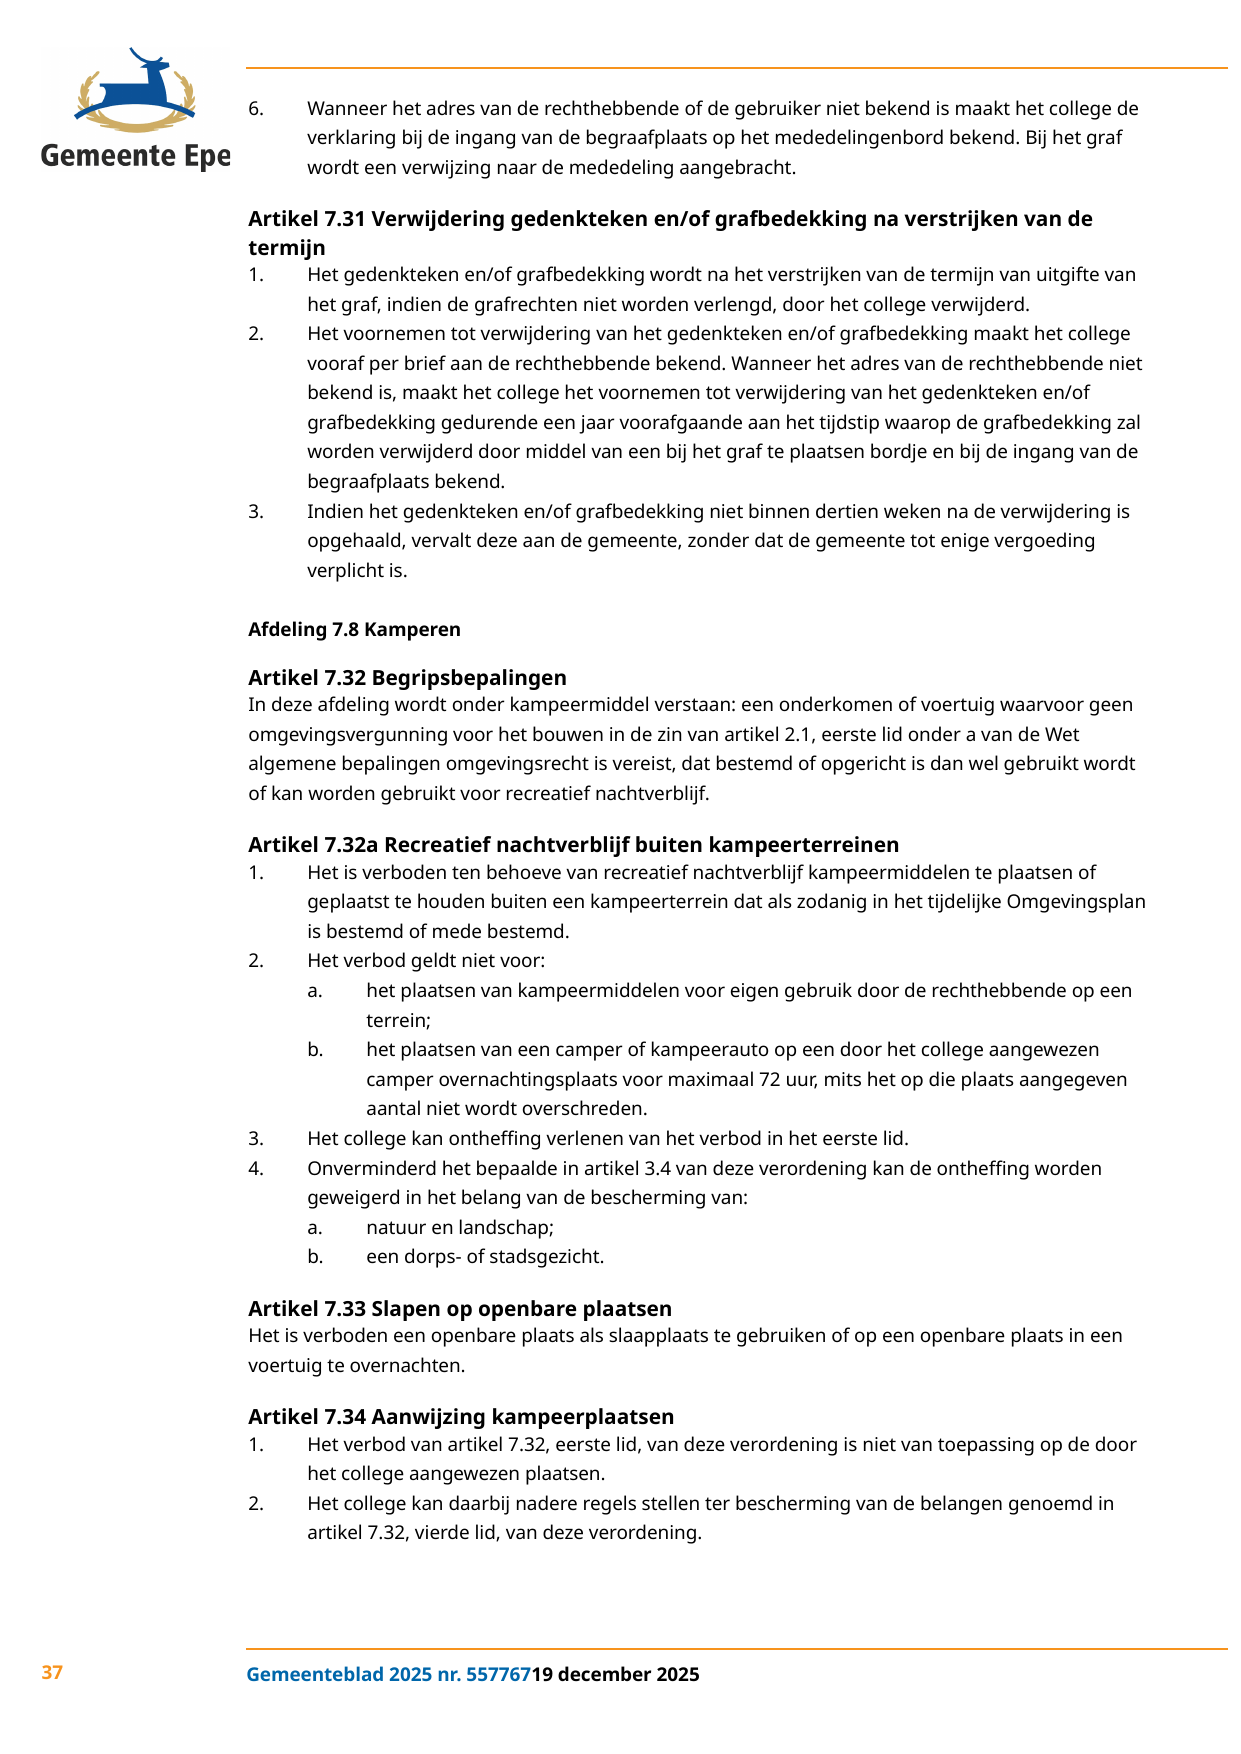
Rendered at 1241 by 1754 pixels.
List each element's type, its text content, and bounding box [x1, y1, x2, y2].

list Het verbod van artikel 7.32, eerste lid, van deze verordening is niet van toepassing op de door het college aangewezen plaatsen. [248, 1431, 1152, 1486]
text Artikel 7.31 Verwijdering gedenkteken en/of grafbedekking na verstrijken van de termijn [248, 204, 1152, 261]
list Wanneer het adres van de rechthebbende of de gebruiker niet bekend is maakt het college de verklaring bij de ingang van de begraafplaats op het mededelingenbord bekend. Bij het graf wordt een verwijzing naar de mededeling aangebracht. [248, 95, 1152, 180]
text Het is verboden een openbare plaats als slaapplaats te gebruiken of op een openbare plaats in een voertuig te overnachten. [248, 1322, 1152, 1378]
list een dorps- of stadsgezicht. [307, 1243, 1152, 1269]
text In deze afdeling wordt onder kampeermiddel verstaan: een onderkomen of voertuig waarvoor geen omgevingsvergunning voor het bouwen in de zin van artikel 2.1, eerste lid onder a van de Wet algemene bepalingen omgevingsrecht is vereist, dat bestemd of opgericht is dan wel gebruikt wordt of kan worden gebruikt voor recreatief nachtverblijf. [248, 691, 1152, 806]
list Het college kan daarbij nadere regels stellen ter bescherming van de belangen genoemd in artikel 7.32, vierde lid, van deze verordening. [248, 1490, 1152, 1545]
list Onverminderd het bepaalde in artikel 3.4 van deze verordening kan de ontheffing worden geweigerd in het belang van de bescherming van: [248, 1155, 1152, 1210]
list natuur en landschap; [307, 1214, 1152, 1239]
list Het verbod geldt niet voor: [248, 948, 1152, 973]
list Indien het gedenkteken en/of grafbedekking niet binnen dertien weken na de verwijdering is opgehaald, vervalt deze aan de gemeente, zonder dat de gemeente tot enige vergoeding verplicht is. [248, 498, 1152, 583]
text Artikel 7.32 Begripsbepalingen [248, 663, 1152, 691]
list het plaatsen van kampeermiddelen voor eigen gebruik door de rechthebbende op een terrein; [307, 977, 1152, 1032]
picture [41, 47, 231, 172]
list Het voornemen tot verwijdering van het gedenkteken en/of grafbedekking maakt het college vooraf per brief aan de rechthebbende bekend. Wanneer het adres van de rechthebbende niet bekend is, maakt het college het voornemen tot verwijdering van het gedenkteken en/of grafbedekking gedurende een jaar voorafgaande aan het tijdstip waarop de grafbedekking zal worden verwijderd door middel van een bij het graf te plaatsen bordje en bij de ingang van de begraafplaats bekend. [248, 320, 1152, 494]
text Artikel 7.34 Aanwijzing kampeerplaatsen [248, 1402, 1152, 1431]
text Afdeling 7.8 Kamperen [248, 616, 1152, 642]
list het plaatsen van een camper of kampeerauto op een door het college aangewezen camper overnachtingsplaats voor maximaal 72 uur, mits het op die plaats aangegeven aantal niet wordt overschreden. [307, 1036, 1152, 1121]
list Het gedenkteken en/of grafbedekking wordt na het verstrijken van de termijn van uitgifte van het graf, indien de grafrechten niet worden verlengd, door het college verwijderd. [248, 261, 1152, 317]
list Het is verboden ten behoeve van recreatief nachtverblijf kampeermiddelen te plaatsen of geplaatst te houden buiten een kampeerterrein dat als zodanig in het tijdelijke Omgevingsplan is bestemd of mede bestemd. [248, 859, 1152, 944]
text Artikel 7.32a Recreatief nachtverblijf buiten kampeerterreinen [248, 830, 1152, 859]
list Het college kan ontheffing verlenen van het verbod in het eerste lid. [248, 1125, 1152, 1151]
text Artikel 7.33 Slapen op openbare plaatsen [248, 1294, 1152, 1322]
